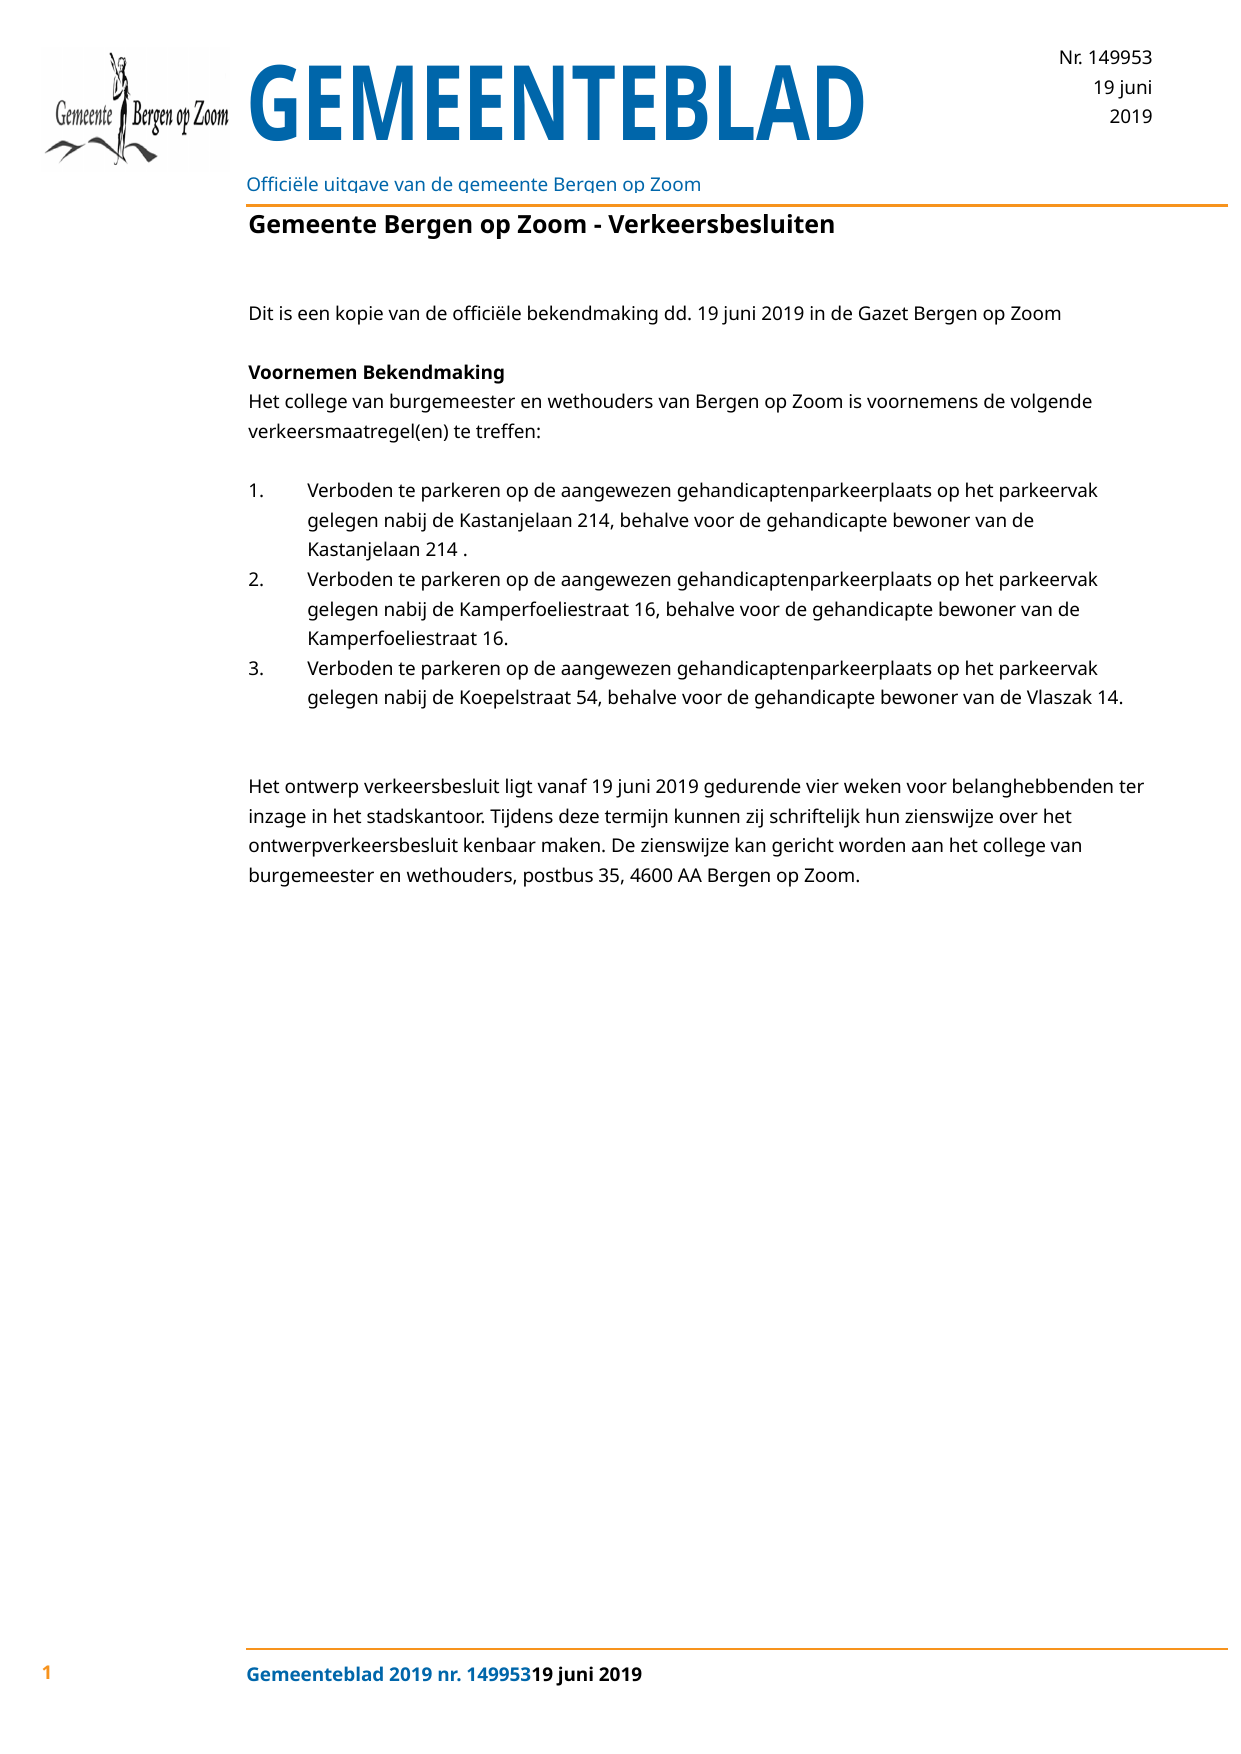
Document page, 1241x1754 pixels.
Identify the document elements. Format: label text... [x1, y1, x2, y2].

text Dit is een kopie van de officiële bekendmaking dd. 19 juni 2019 in de Gazet Bergen op Zoom [248, 300, 1152, 326]
text Het ontwerp verkeersbesluit ligt vanaf 19 juni 2019 geduren­de vier weken voor belanghebbenden ter inzage in het stadskantoor. Tijdens deze termijn kunnen zij schriftelijk hun zienswijze over het ontwerpverkeersbesluit kenbaar maken. De zienswijze kan gericht worden aan het college van burgemeester en wethouders, postbus 35, 4600 AA Bergen op Zoom. [248, 773, 1152, 888]
text Voornemen Bekendmaking [248, 359, 1152, 385]
text Gemeente Bergen op Zoom - Verkeersbesluiten [248, 207, 1152, 241]
list Verboden te parkeren op de aangewezen gehandicaptenparkeerplaats op het parkeervak gelegen nabij de Koepelstraat 54, behalve voor de gehandicapte bewoner van de Vlaszak 14. [248, 655, 1152, 710]
list Verboden te parkeren op de aangewezen gehandicaptenparkeerplaats op het parkeervak gelegen nabij de Kamperfoeliestraat 16, behalve voor de gehandicapte bewoner van de Kamperfoeliestraat 16. [248, 566, 1152, 651]
list Verboden te parkeren op de aangewezen gehandicaptenparkeerplaats op het parkeervak gelegen nabij de Kastanjelaan 214, behalve voor de gehandicapte bewoner van de Kastanjelaan 214 . [248, 477, 1152, 562]
text Het college van burgemeester en wethouders van Bergen op Zoom is voornemens de volgende verkeersmaatre­gel(en) te treffen: [248, 389, 1152, 444]
picture [41, 47, 231, 172]
